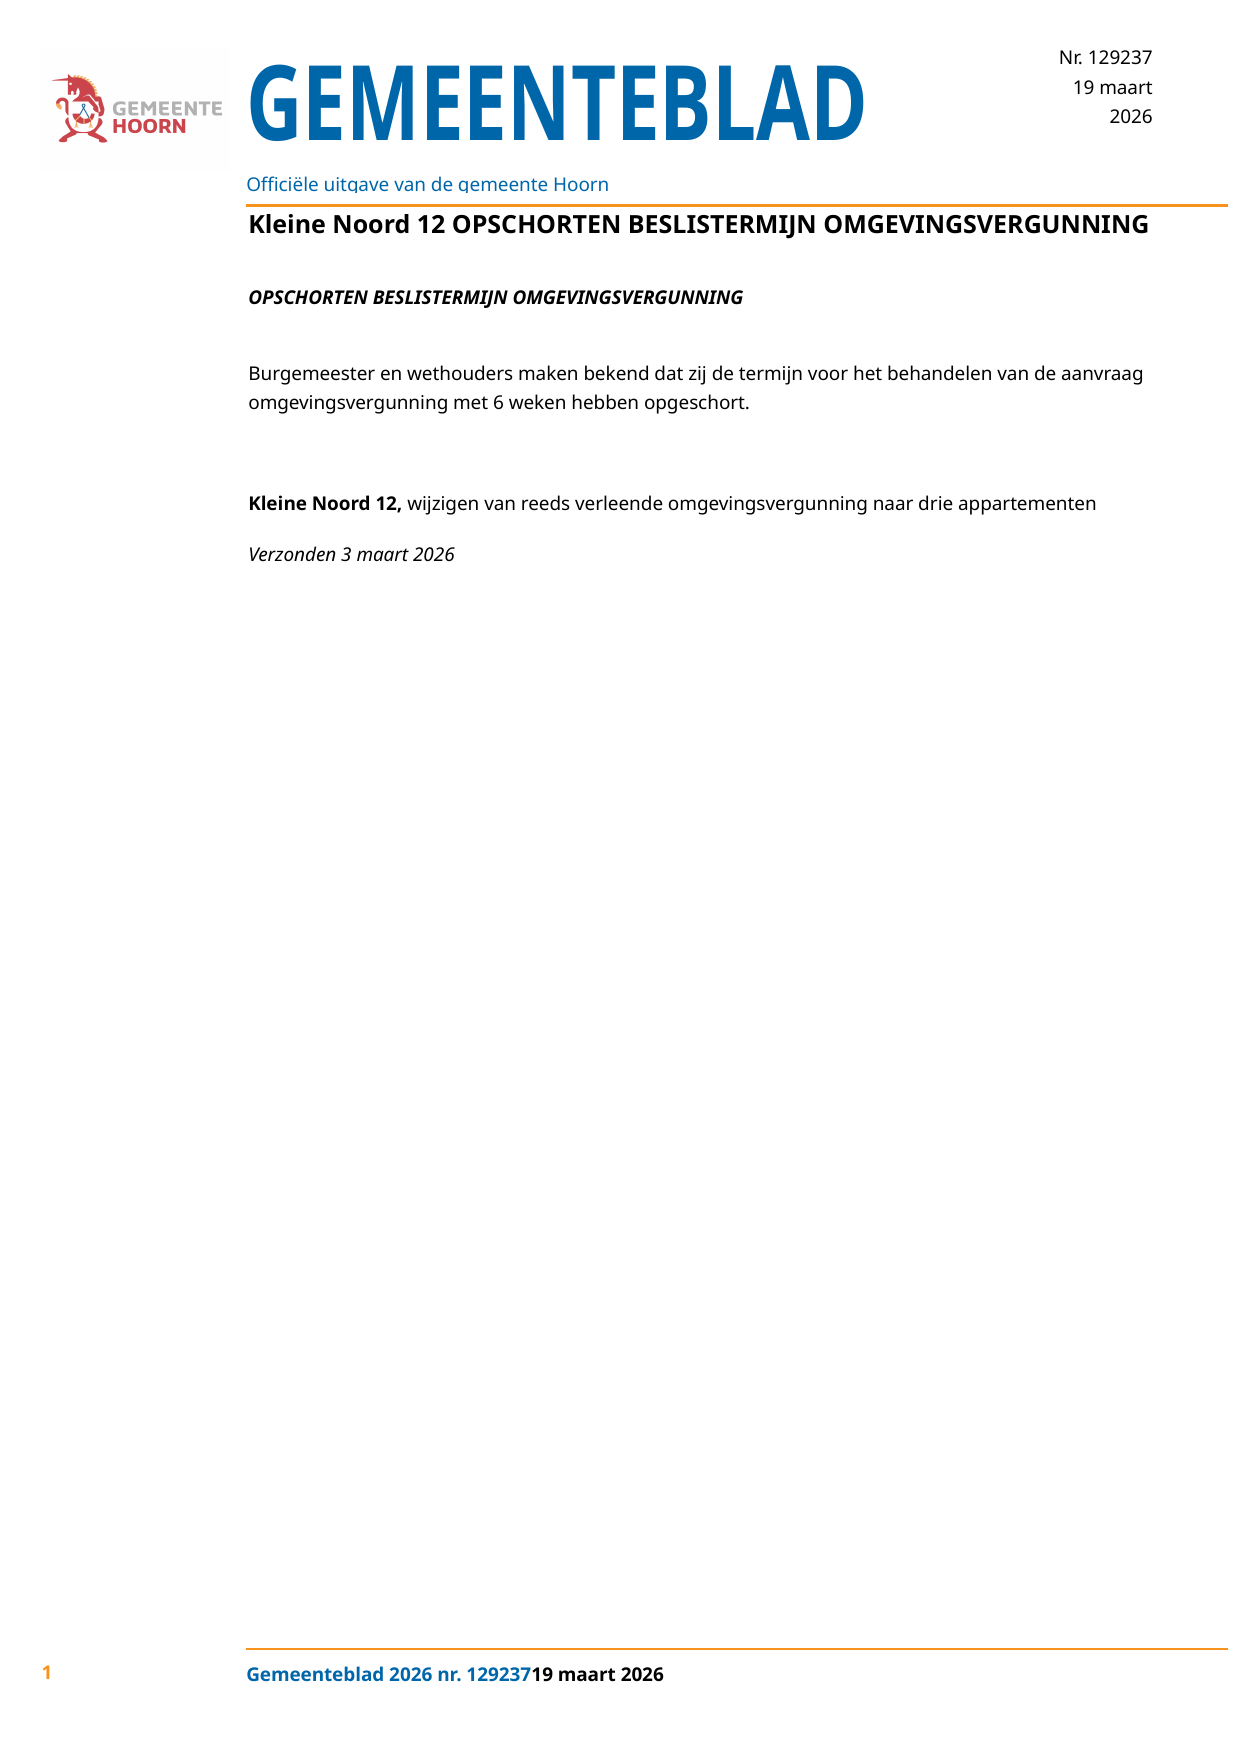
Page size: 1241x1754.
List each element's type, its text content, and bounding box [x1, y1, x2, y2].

text Verzonden 3 maart 2026 [248, 541, 1152, 567]
text Kleine Noord 12 OPSCHORTEN BESLISTERMIJN OMGEVINGSVERGUNNING [248, 207, 1152, 241]
picture [41, 47, 231, 172]
text OPSCHORTEN BESLISTERMIJN OMGEVINGSVERGUNNING [248, 284, 1152, 309]
text Burgemeester en wethouders maken bekend dat zij de termijn voor het behandelen van de aanvraag omgevingsvergunning met 6 weken hebben opgeschort. [248, 360, 1152, 415]
text Kleine Noord 12, wijzigen van reeds verleende omgevingsvergunning naar drie appartementen [248, 490, 1152, 516]
